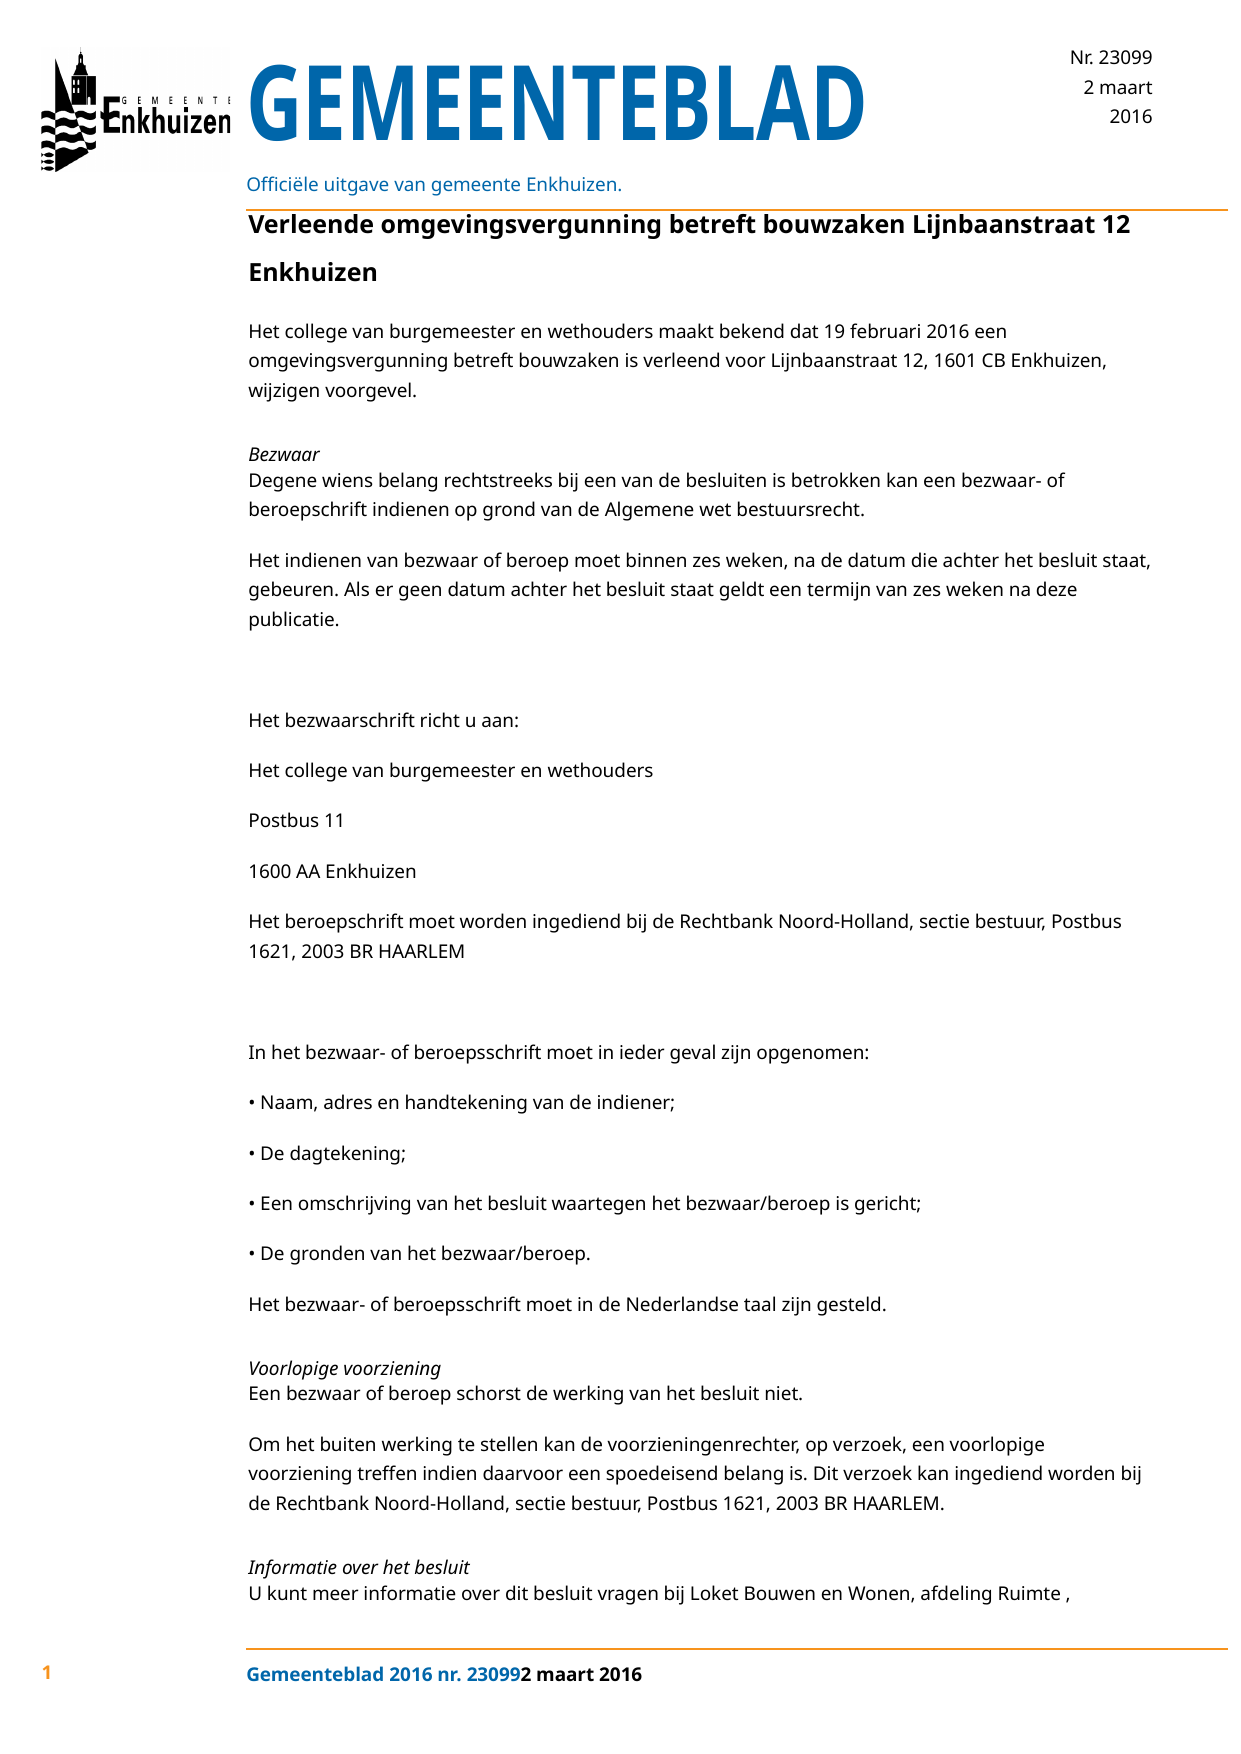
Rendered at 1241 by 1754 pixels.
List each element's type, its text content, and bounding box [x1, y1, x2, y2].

text Het beroepschrift moet worden ingediend bij de Rechtbank Noord-Holland, sectie bestuur, Postbus 1621, 2003 BR HAARLEM [248, 908, 1152, 964]
picture [41, 47, 231, 172]
text 1600 AA Enkhuizen [248, 858, 1152, 884]
text Het college van burgemeester en wethouders maakt bekend dat 19 februari 2016 een omgevingsvergunning betreft bouwzaken is verleend voor Lijnbaanstraat 12, 1601 CB Enkhuizen, wijzigen voorgevel. [248, 318, 1152, 403]
text Het bezwaar- of beroepsschrift moet in de Nederlandse taal zijn gesteld. [248, 1291, 1152, 1317]
text Verleende omgevingsvergunning betreft bouwzaken Lijnbaanstraat 12 Enkhuizen [248, 211, 1152, 288]
text • Naam, adres en handtekening van de indiener; [248, 1089, 1152, 1115]
text Voorlopige voorziening [248, 1355, 1152, 1381]
text In het bezwaar- of beroepsschrift moet in ieder geval zijn opgenomen: [248, 1039, 1152, 1064]
text Bezwaar [248, 441, 1152, 467]
text Het college van burgemeester en wethouders [248, 757, 1152, 783]
text Het bezwaarschrift richt u aan: [248, 707, 1152, 732]
text Een bezwaar of beroep schorst de werking van het besluit niet. [248, 1381, 1152, 1406]
text • De gronden van het bezwaar/beroep. [248, 1241, 1152, 1266]
text U kunt meer informatie over dit besluit vragen bij Loket Bouwen en Wonen, afdeling Ruimte , [248, 1580, 1152, 1606]
text Degene wiens belang rechtstreeks bij een van de besluiten is betrokken kan een bezwaar- of beroepschrift indienen op grond van de Algemene wet bestuursrecht. [248, 467, 1152, 522]
text Het indienen van bezwaar of beroep moet binnen zes weken, na de datum die achter het besluit staat, gebeuren. Als er geen datum achter het besluit staat geldt een termijn van zes weken na deze publicatie. [248, 547, 1152, 632]
text Om het buiten werking te stellen kan de voorzieningenrechter, op verzoek, een voorlopige voorziening treffen indien daarvoor een spoedeisend belang is. Dit verzoek kan ingediend worden bij de Rechtbank Noord-Holland, sectie bestuur, Postbus 1621, 2003 BR HAARLEM. [248, 1431, 1152, 1516]
text Informatie over het besluit [248, 1554, 1152, 1580]
text • De dagtekening; [248, 1140, 1152, 1165]
text Postbus 11 [248, 808, 1152, 833]
text • Een omschrijving van het besluit waartegen het bezwaar/beroep is gericht; [248, 1190, 1152, 1216]
